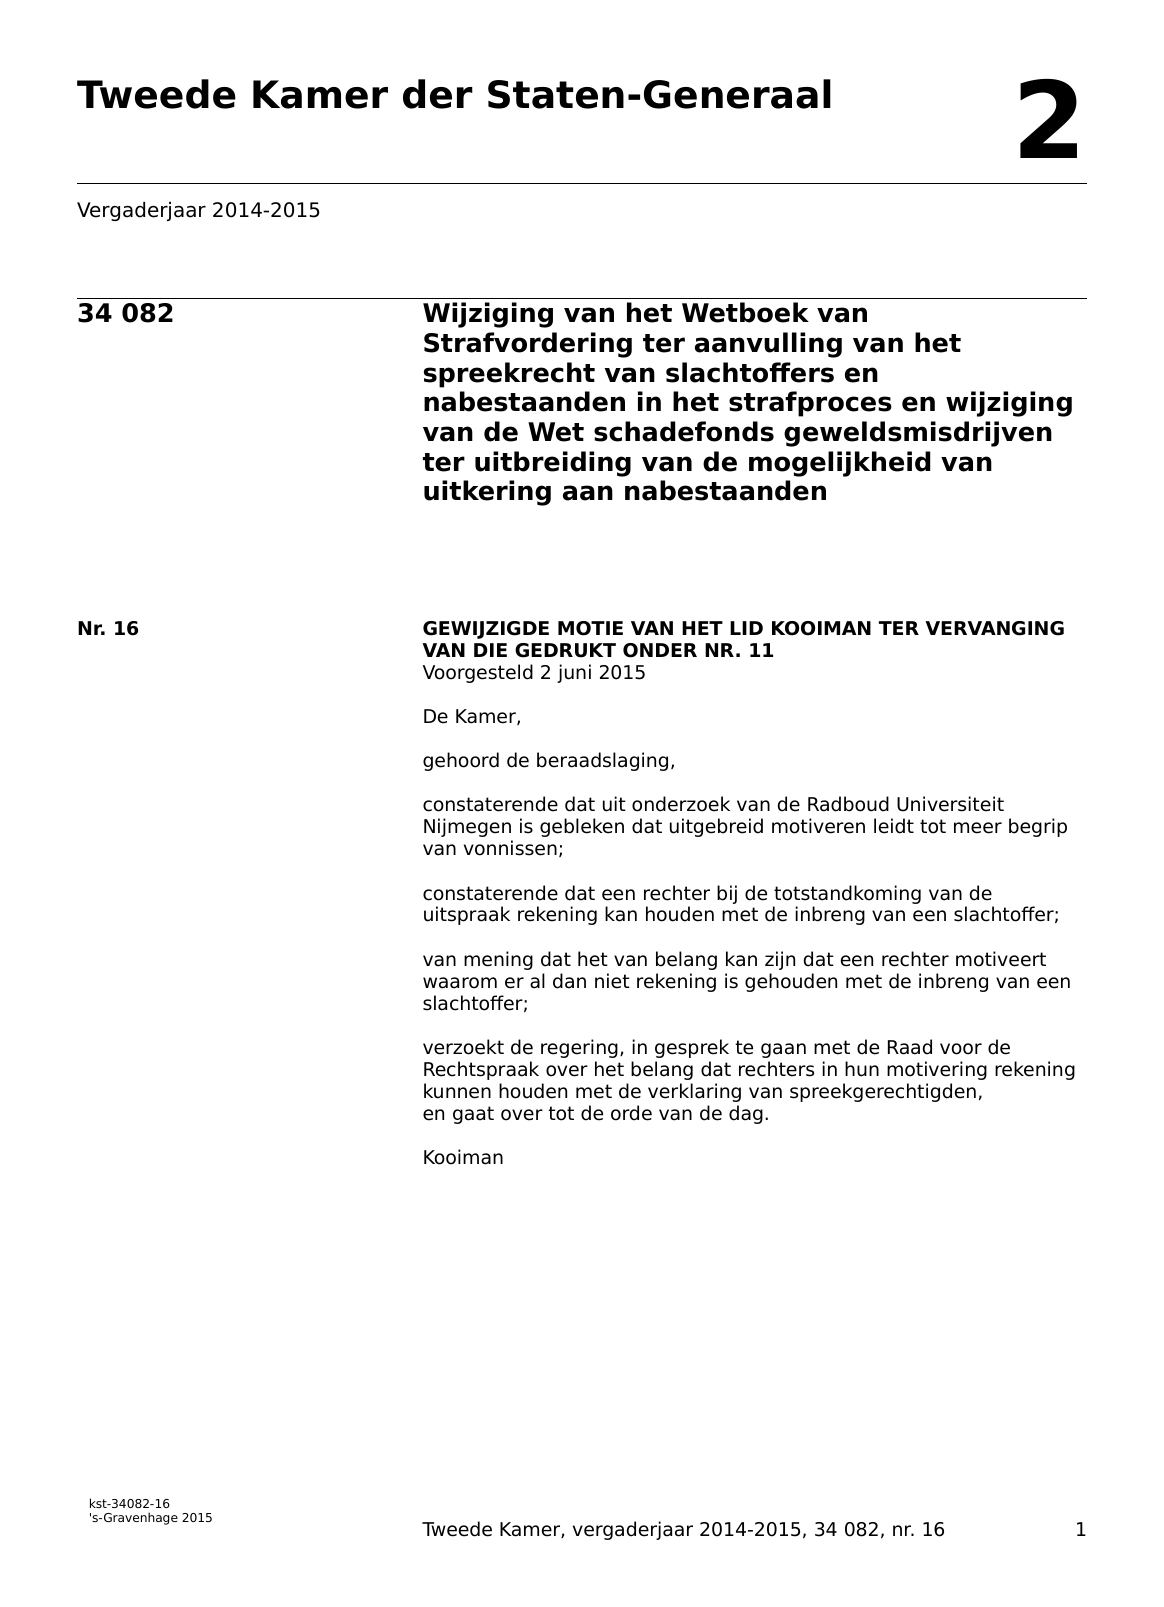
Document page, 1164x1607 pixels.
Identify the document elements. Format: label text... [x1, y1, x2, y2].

text constaterende dat een rechter bij de totstandkoming van de uitspraak rekening kan houden met de inbreng van een slachtoffer; [422, 882, 1087, 926]
text verzoekt de regering, in gesprek te gaan met de Raad voor de Rechtspraak over het belang dat rechters in hun motivering rekening kunnen houden met de verklaring van spreekgerechtigden, [422, 1037, 1087, 1103]
text De Kamer, [422, 706, 1087, 728]
text Kooiman [422, 1147, 1087, 1169]
table_header Tweede Kamer der Staten-Generaal [77, 59, 886, 183]
text van mening dat het van belang kan zijn dat een rechter motiveert waarom er al dan niet rekening is gehouden met de inbreng van een slachtoffer; [422, 948, 1087, 1014]
text kst-34082-16 [88, 1497, 323, 1511]
text en gaat over tot de orde van de dag. [422, 1103, 1087, 1124]
text 's-Gravenhage 2015 [88, 1511, 323, 1525]
table_header 2 [886, 59, 1087, 183]
table_cell Vergaderjaar 2014-2015 [77, 184, 1087, 298]
text constaterende dat uit onderzoek van de Radboud Universiteit Nijmegen is gebleken dat uitgebreid motiveren leidt tot meer begrip van vonnissen; [422, 794, 1087, 860]
subtitle 34 082 Wijziging van het Wetboek van Strafvordering ter aanvulling van het spreekrecht van slachtoffers en nabestaanden in het strafproces en wijziging van de Wet schadefonds geweldsmisdrijven ter uitbreiding van de mogelijkheid van uitkering aan nabestaanden [77, 299, 1087, 507]
text Voorgesteld 2 juni 2015 [422, 662, 1087, 684]
subtitle Nr. 16 GEWIJZIGDE MOTIE VAN HET LID KOOIMAN TER VERVANGING VAN DIE GEDRUKT ONDER NR. 11 [77, 618, 1087, 662]
text gehoord de beraadslaging, [422, 750, 1087, 772]
